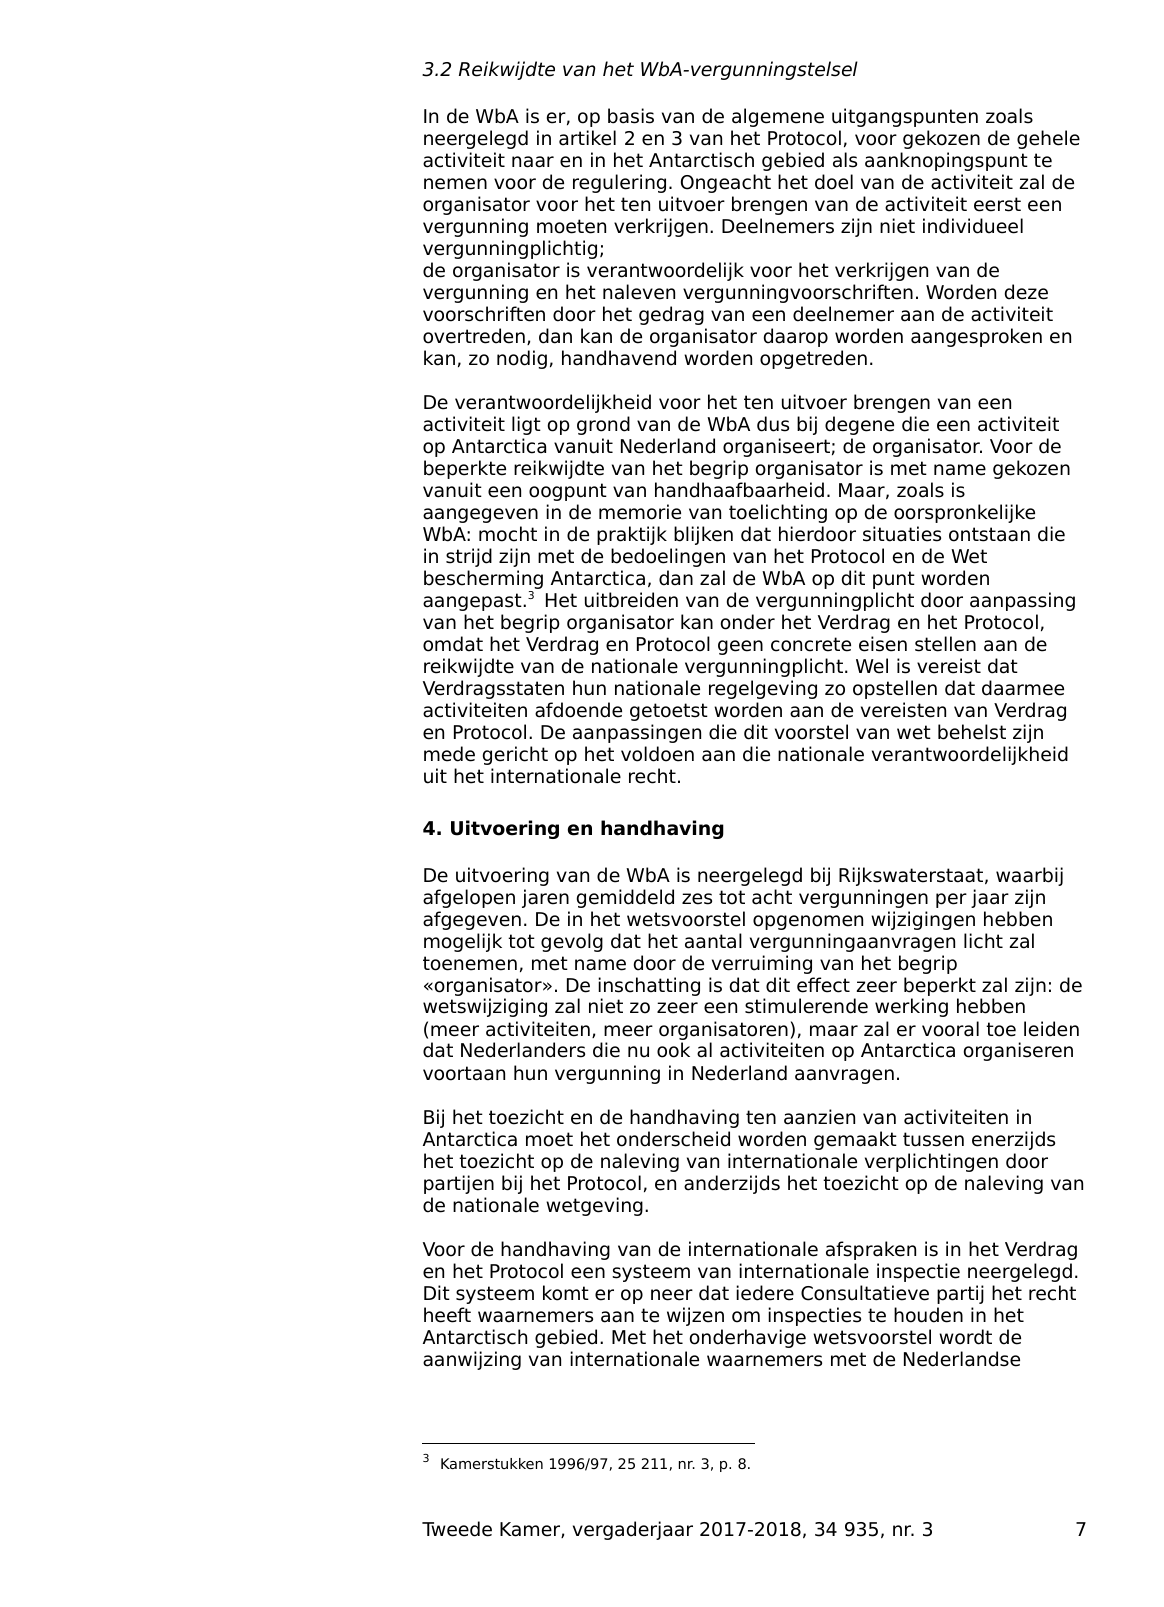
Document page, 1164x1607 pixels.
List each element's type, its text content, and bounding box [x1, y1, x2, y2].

subtitle 4. Uitvoering en handhaving [422, 818, 1087, 839]
text de organisator is verantwoordelijk voor het verkrijgen van de vergunning en het naleven vergunningvoorschriften. Worden deze voorschriften door het gedrag van een deelnemer aan de activiteit overtreden, dan kan de organisator daarop worden aangesproken en kan, zo nodig, handhavend worden opgetreden. [422, 260, 1087, 370]
text Bij het toezicht en de handhaving ten aanzien van activiteiten in Antarctica moet het onderscheid worden gemaakt tussen enerzijds het toezicht op de naleving van internationale verplichtingen door partijen bij het Protocol, en anderzijds het toezicht op de naleving van de nationale wetgeving. [422, 1107, 1087, 1216]
subtitle 3.2 Reikwijdte van het WbA-vergunningstelsel [422, 59, 1087, 81]
text In de WbA is er, op basis van de algemene uitgangspunten zoals neergelegd in artikel 2 en 3 van het Protocol, voor gekozen de gehele activiteit naar en in het Antarctisch gebied als aanknopingspunt te nemen voor de regulering. Ongeacht het doel van de activiteit zal de organisator voor het ten uitvoer brengen van de activiteit eerst een vergunning moeten verkrijgen. Deelnemers zijn niet individueel vergunningplichtig; [422, 106, 1087, 260]
text De uitvoering van de WbA is neergelegd bij Rijkswaterstaat, waarbij afgelopen jaren gemiddeld zes tot acht vergunningen per jaar zijn afgegeven. De in het wetsvoorstel opgenomen wijzigingen hebben mogelijk tot gevolg dat het aantal vergunningaanvragen licht zal toenemen, met name door de verruiming van het begrip «organisator». De inschatting is dat dit effect zeer beperkt zal zijn: de wetswijziging zal niet zo zeer een stimulerende werking hebben (meer activiteiten, meer organisatoren), maar zal er vooral toe leiden dat Nederlanders die nu ook al activiteiten op Antarctica organiseren voortaan hun vergunning in Nederland aanvragen. [422, 864, 1087, 1084]
text De verantwoordelijkheid voor het ten uitvoer brengen van een activiteit ligt op grond van de WbA dus bij degene die een activiteit op Antarctica vanuit Nederland organiseert; de organisator. Voor de beperkte reikwijdte van het begrip organisator is met name gekozen vanuit een oogpunt van handhaafbaarheid. Maar, zoals is aangegeven in de memorie van toelichting op de oorspronkelijke WbA: mocht in de praktijk blijken dat hierdoor situaties ontstaan die in strijd zijn met de bedoelingen van het Protocol en de Wet bescherming Antarctica, dan zal de WbA op dit punt worden aangepast. Het uitbreiden van de vergunningplicht door aanpassing van het begrip organisator kan onder het Verdrag en het Protocol, omdat het Verdrag en Protocol geen concrete eisen stellen aan de reikwijdte van de nationale vergunningplicht. Wel is vereist dat Verdragsstaten hun nationale regelgeving zo opstellen dat daarmee activiteiten afdoende getoetst worden aan de vereisten van Verdrag en Protocol. De aanpassingen die dit voorstel van wet behelst zijn mede gericht op het voldoen aan die nationale verantwoordelijkheid uit het internationale recht. [422, 392, 1087, 788]
text Voor de handhaving van de internationale afspraken is in het Verdrag en het Protocol een systeem van internationale inspectie neergelegd. Dit systeem komt er op neer dat iedere Consultatieve partij het recht heeft waarnemers aan te wijzen om inspecties te houden in het Antarctisch gebied. Met het onderhavige wetsvoorstel wordt de aanwijzing van internationale waarnemers met de Nederlandse [422, 1239, 1087, 1371]
text Kamerstukken 1996/97, 25 211, nr. 3, p. 8. [422, 1452, 1087, 1474]
